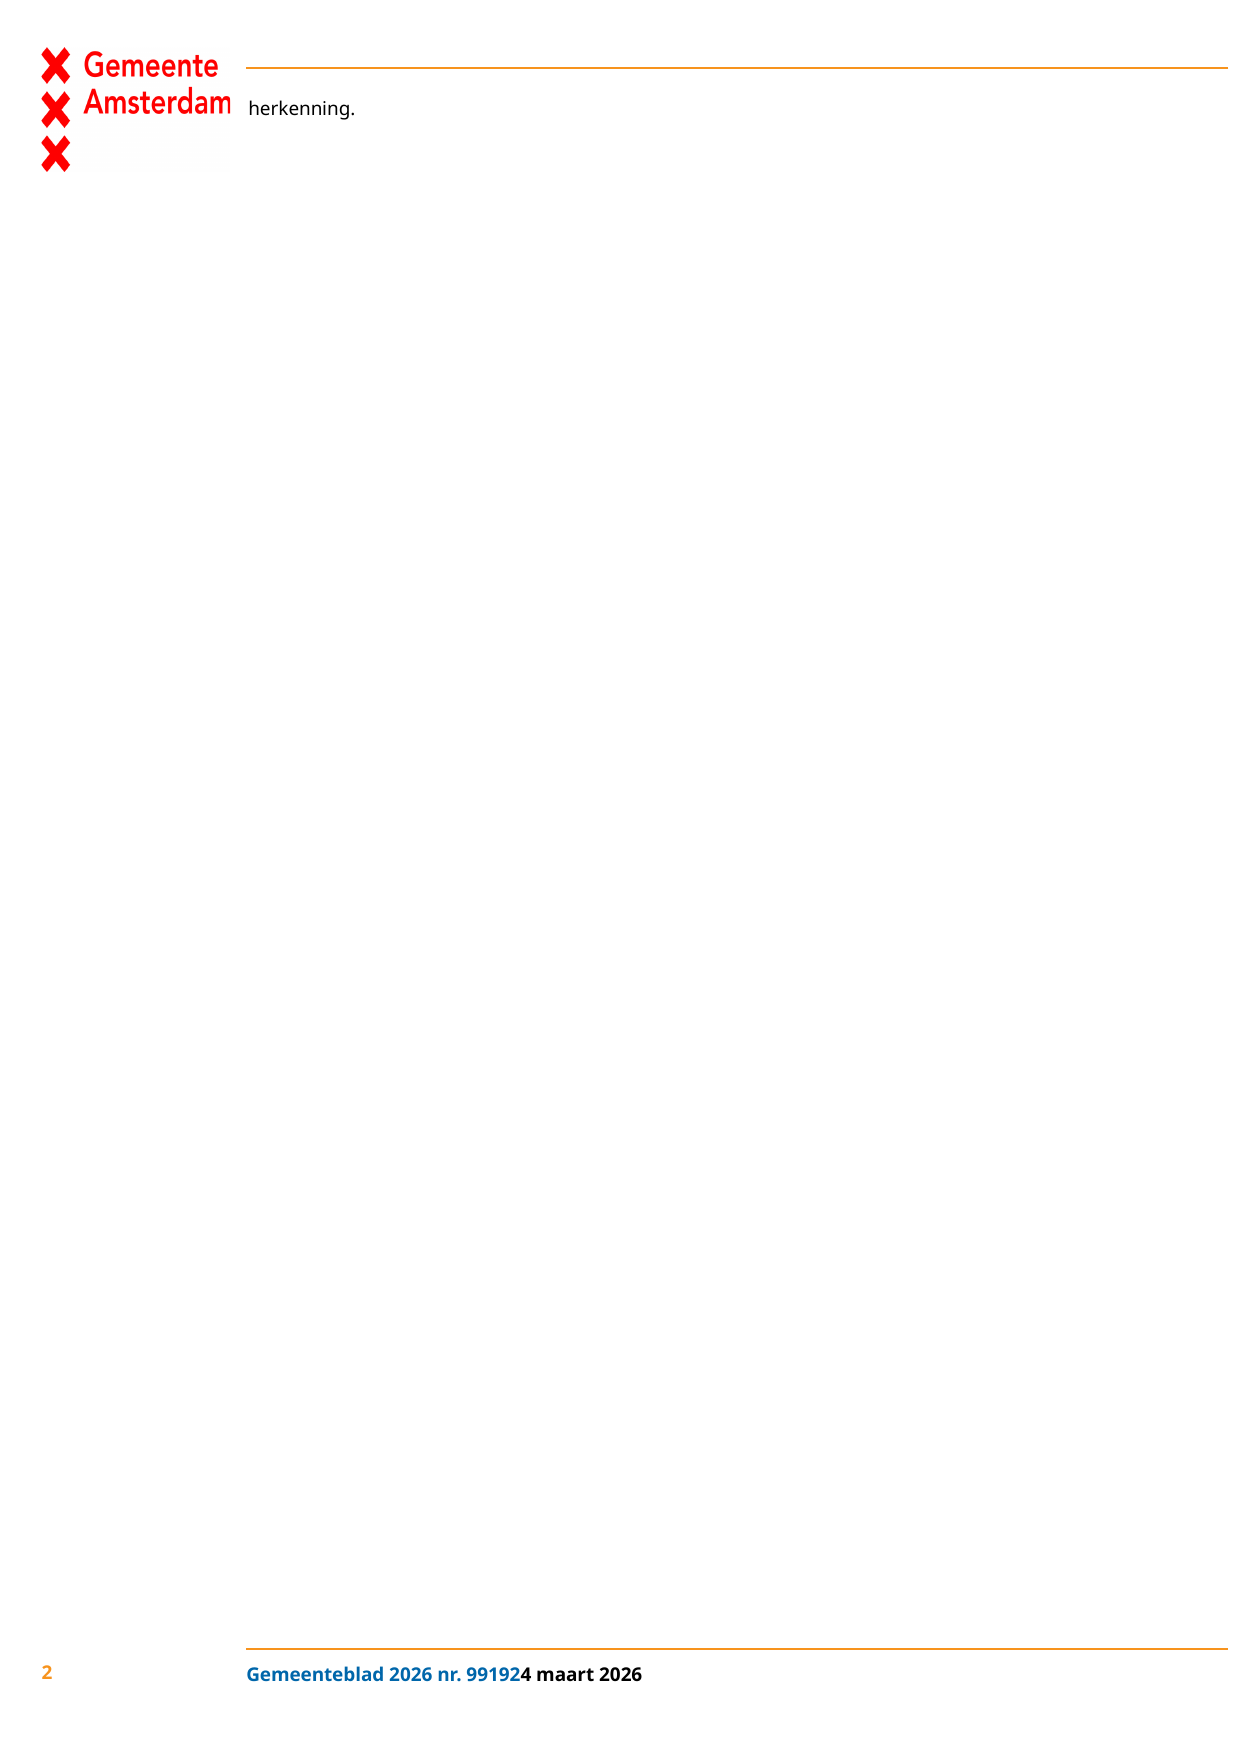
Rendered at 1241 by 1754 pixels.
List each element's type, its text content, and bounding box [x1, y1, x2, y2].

text herkenning. [248, 95, 1152, 121]
picture [41, 47, 231, 172]
